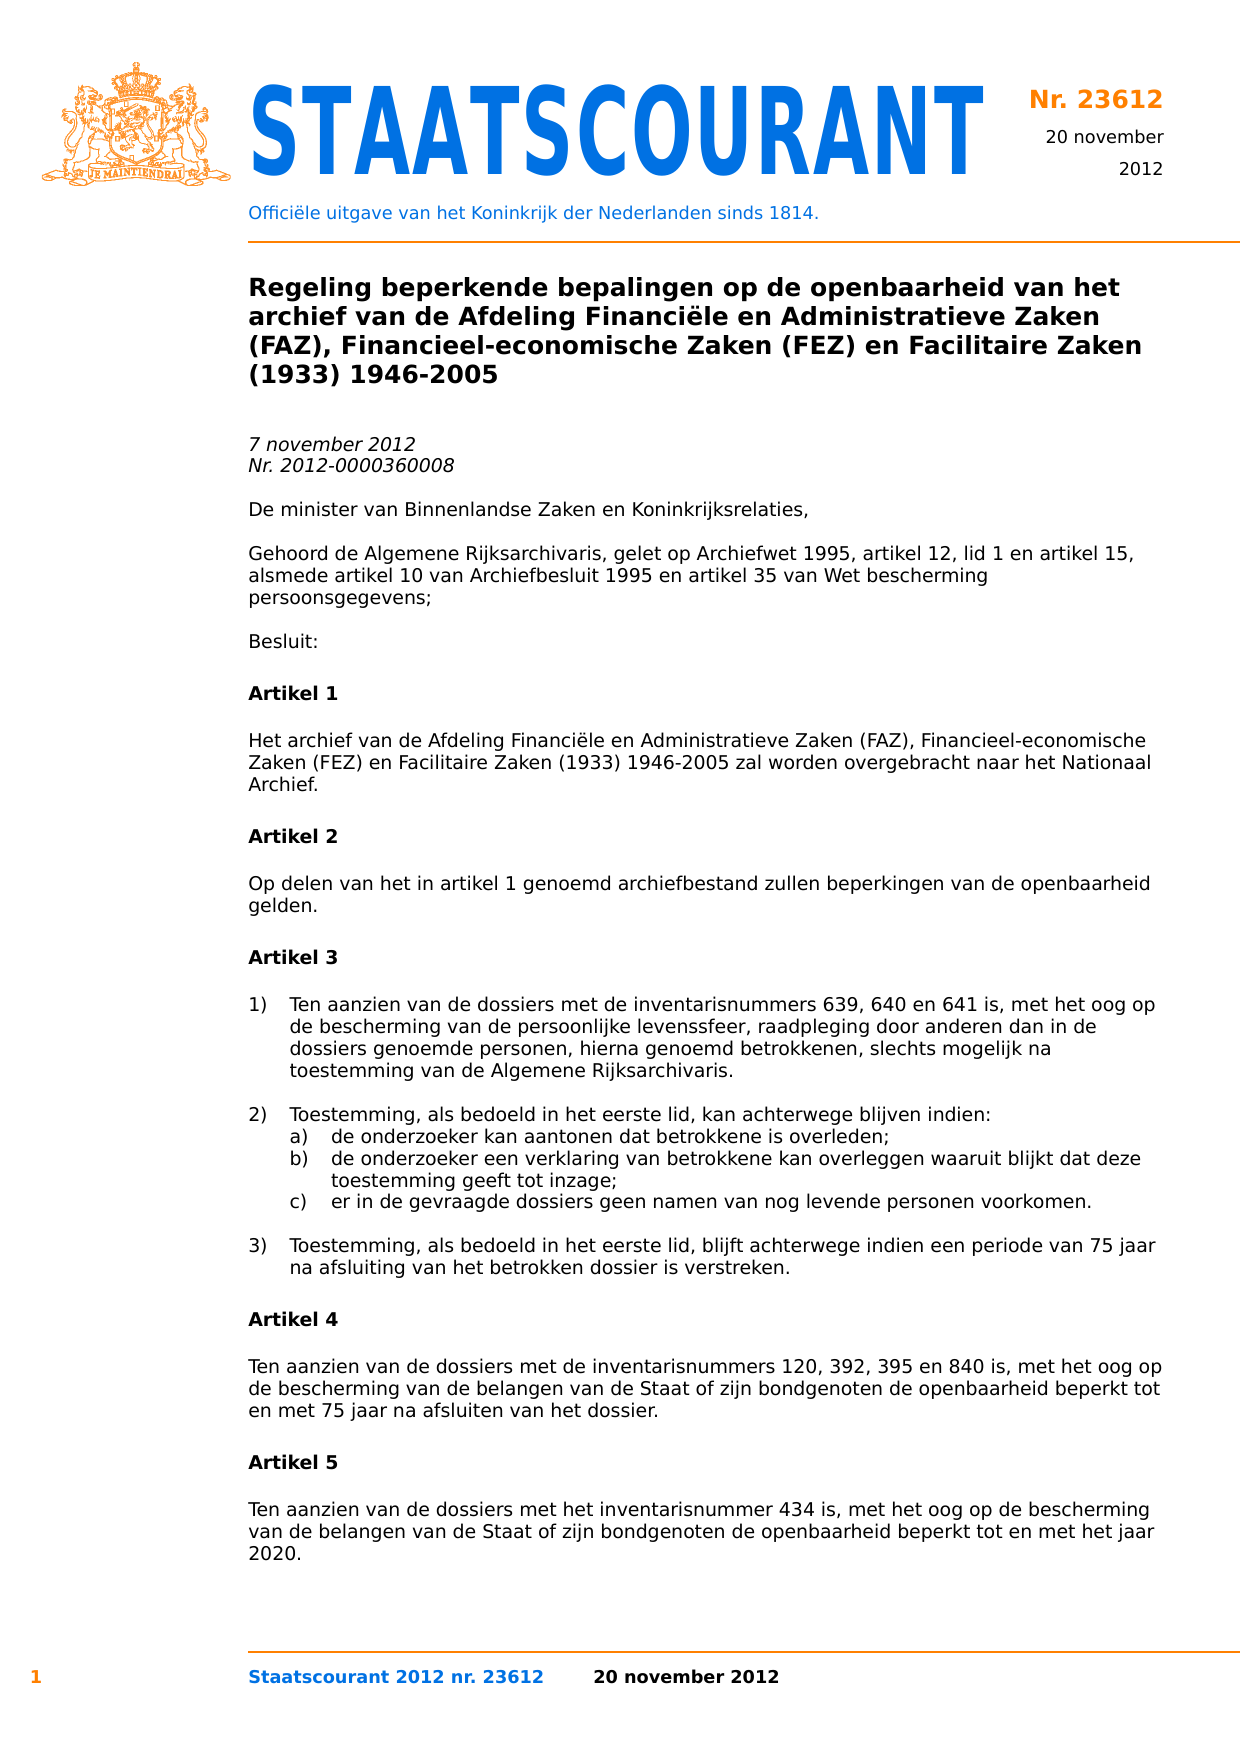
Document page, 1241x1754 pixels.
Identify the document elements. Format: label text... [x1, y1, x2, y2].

table_cell 2012 [998, 153, 1240, 203]
text c) er in de gevraagde dossiers geen namen van nog levende personen voorkomen. [289, 1191, 1163, 1213]
text Besluit: [248, 631, 1163, 653]
text 2) Toestemming, als bedoeld in het eerste lid, kan achterwege blijven indien: [248, 1103, 1163, 1126]
picture [41, 62, 231, 186]
subtitle Artikel 5 [248, 1452, 1163, 1474]
subtitle Artikel 2 [248, 826, 1163, 848]
text Ten aanzien van de dossiers met de inventarisnummers 120, 392, 395 en 840 is, met het oog op de bescherming van de belangen van de Staat of zijn bondgenoten de openbaarheid beperkt tot en met 75 jaar na afsluiten van het dossier. [248, 1356, 1163, 1422]
text Gehoord de Algemene Rijksarchivaris, gelet op Archiefwet 1995, artikel 12, lid 1 en artikel 15, alsmede artikel 10 van Archiefbesluit 1995 en artikel 35 van Wet bescherming persoonsgegevens; [248, 543, 1163, 609]
table_header [25, 62, 248, 241]
table_cell Officiële uitgave van het Koninkrijk der Nederlanden sinds 1814. [248, 203, 1240, 241]
text 1) Ten aanzien van de dossiers met de inventarisnummers 639, 640 en 641 is, met het oog op de bescherming van de persoonlijke levenssfeer, raadpleging door anderen dan in de dossiers genoemde personen, hierna genoemd betrokkenen, slechts mogelijk na toestemming van de Algemene Rijksarchivaris. [248, 994, 1163, 1082]
text Ten aanzien van de dossiers met het inventarisnummer 434 is, met het oog op de bescherming van de belangen van de Staat of zijn bondgenoten de openbaarheid beperkt tot en met het jaar 2020. [248, 1499, 1163, 1565]
table_header Nr. 23612 [998, 62, 1240, 121]
subtitle Artikel 1 [248, 683, 1163, 705]
table_header STAATSCOURANT [248, 62, 998, 203]
text a) de onderzoeker kan aantonen dat betrokkene is overleden; [289, 1126, 1163, 1147]
subtitle Artikel 4 [248, 1309, 1163, 1331]
text Nr. 2012-0000360008 [248, 455, 1163, 477]
text Op delen van het in artikel 1 genoemd archiefbestand zullen beperkingen van de openbaarheid gelden. [248, 873, 1163, 917]
subtitle Artikel 3 [248, 947, 1163, 969]
text b) de onderzoeker een verklaring van betrokkene kan overleggen waaruit blijkt dat deze toestemming geeft tot inzage; [289, 1147, 1163, 1191]
table_cell 20 november [998, 121, 1240, 153]
text De minister van Binnenlandse Zaken en Koninkrijksrelaties, [248, 499, 1163, 521]
text 3) Toestemming, als bedoeld in het eerste lid, blijft achterwege indien een periode van 75 jaar na afsluiting van het betrokken dossier is verstreken. [248, 1235, 1163, 1279]
text 7 november 2012 [248, 433, 1163, 455]
text Het archief van de Afdeling Financiële en Administratieve Zaken (FAZ), Financieel-economische Zaken (FEZ) en Facilitaire Zaken (1933) 1946-2005 zal worden overgebracht naar het Nationaal Archief. [248, 730, 1163, 796]
subtitle Regeling beperkende bepalingen op de openbaarheid van het archief van de Afdeling Financiële en Administratieve Zaken (FAZ), Financieel-economische Zaken (FEZ) en Facilitaire Zaken (1933) 1946-2005 [248, 273, 1163, 390]
